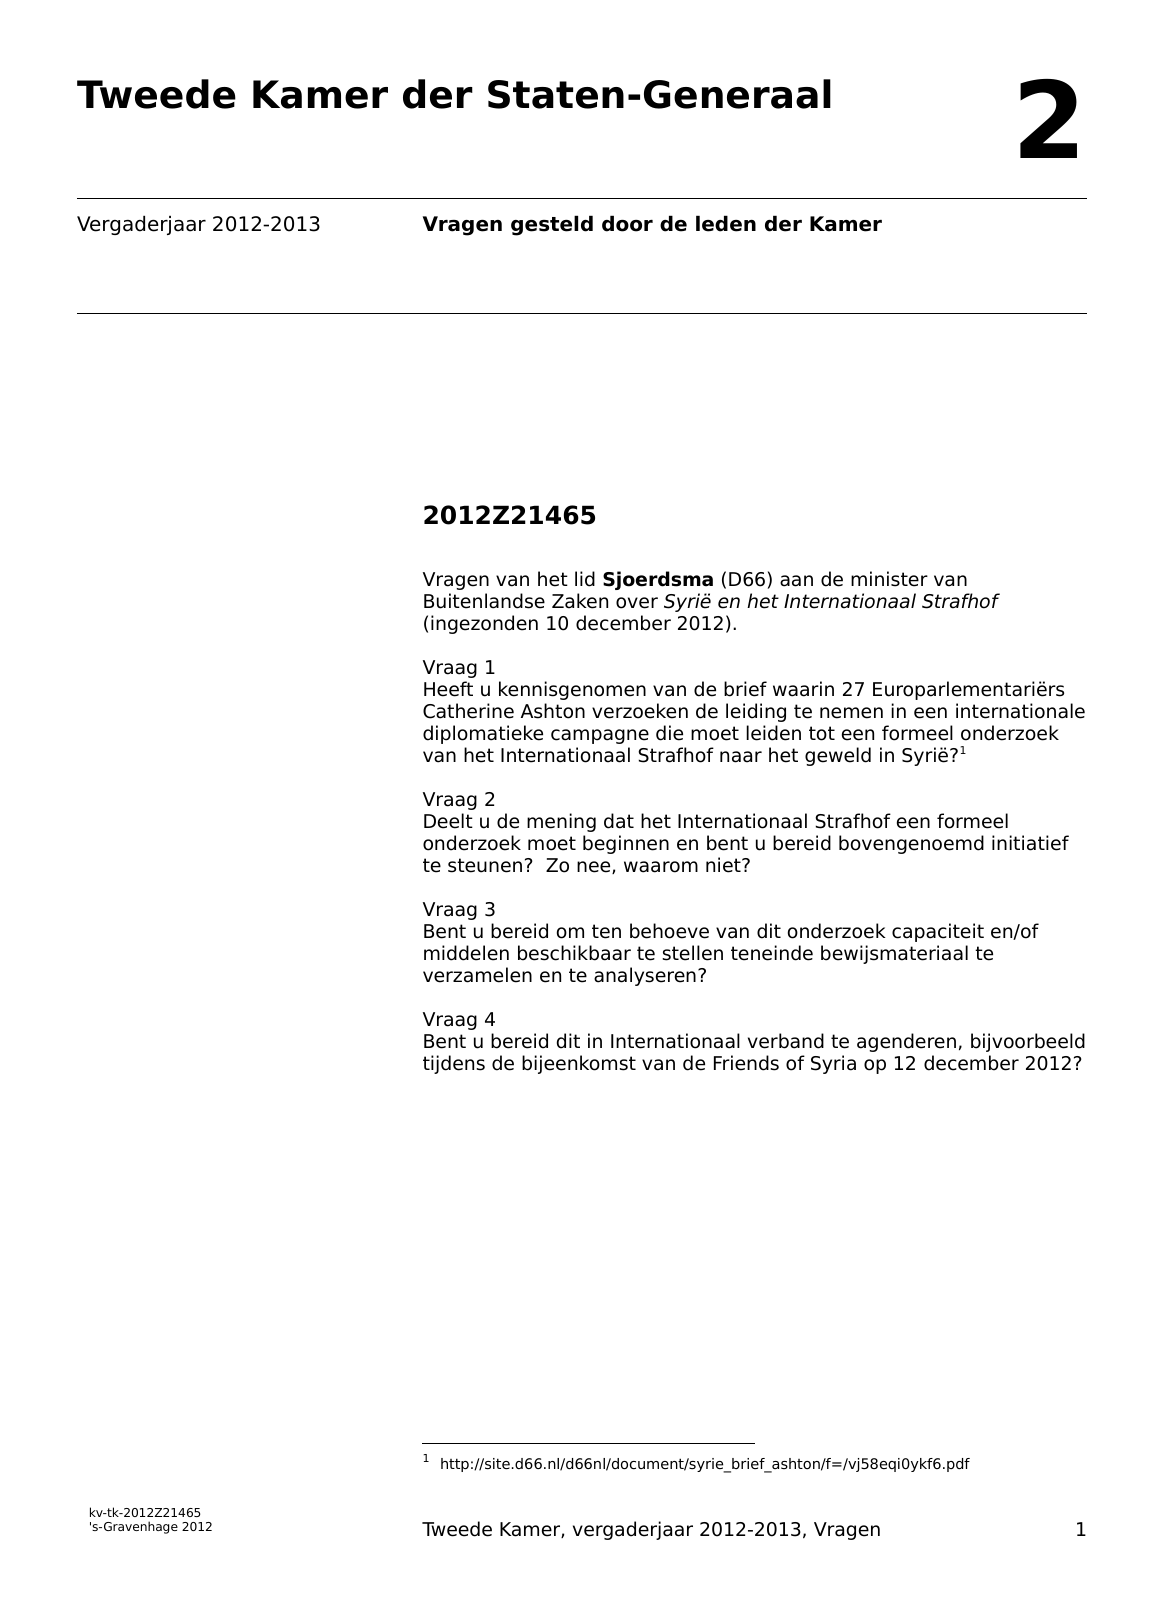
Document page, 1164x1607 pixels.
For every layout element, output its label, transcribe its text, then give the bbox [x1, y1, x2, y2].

text Vraag 1 [422, 657, 1087, 679]
text 's-Gravenhage 2012 [88, 1520, 323, 1534]
text 2012Z21465 [422, 501, 1087, 531]
text Vraag 4 [422, 1009, 1087, 1031]
text kv-tk-2012Z21465 [88, 1506, 323, 1520]
table_header Tweede Kamer der Staten-Generaal [77, 59, 886, 198]
text http://site.d66.nl/d66nl/document/syrie_brief_ashton/f=/vj58eqi0ykf6.pdf [422, 1452, 1087, 1474]
table_cell Vergaderjaar 2012-2013 [77, 199, 422, 313]
text Vraag 2 [422, 789, 1087, 811]
table_cell Vragen gesteld door de leden der Kamer [422, 199, 1087, 313]
text Deelt u de mening dat het Internationaal Strafhof een formeel onderzoek moet beginnen en bent u bereid bovengenoemd initiatief te steunen? Zo nee, waarom niet? [422, 811, 1087, 877]
text Heeft u kennisgenomen van de brief waarin 27 Europarlementariërs Catherine Ashton verzoeken de leiding te nemen in een internationale diplomatieke campagne die moet leiden tot een formeel onderzoek van het Internationaal Strafhof naar het geweld in Syrië? [422, 679, 1087, 767]
text Bent u bereid dit in Internationaal verband te agenderen, bijvoorbeeld tijdens de bijeenkomst van de Friends of Syria op 12 december 2012? [422, 1031, 1087, 1075]
text Bent u bereid om ten behoeve van dit onderzoek capaciteit en/of middelen beschikbaar te stellen teneinde bewijsmateriaal te verzamelen en te analyseren? [422, 921, 1087, 987]
text Vraag 3 [422, 899, 1087, 921]
text Vragen van het lid Sjoerdsma (D66) aan de minister van Buitenlandse Zaken over Syrië en het Internationaal Strafhof (ingezonden 10 december 2012). [422, 569, 1087, 635]
table_header 2 [886, 59, 1087, 198]
